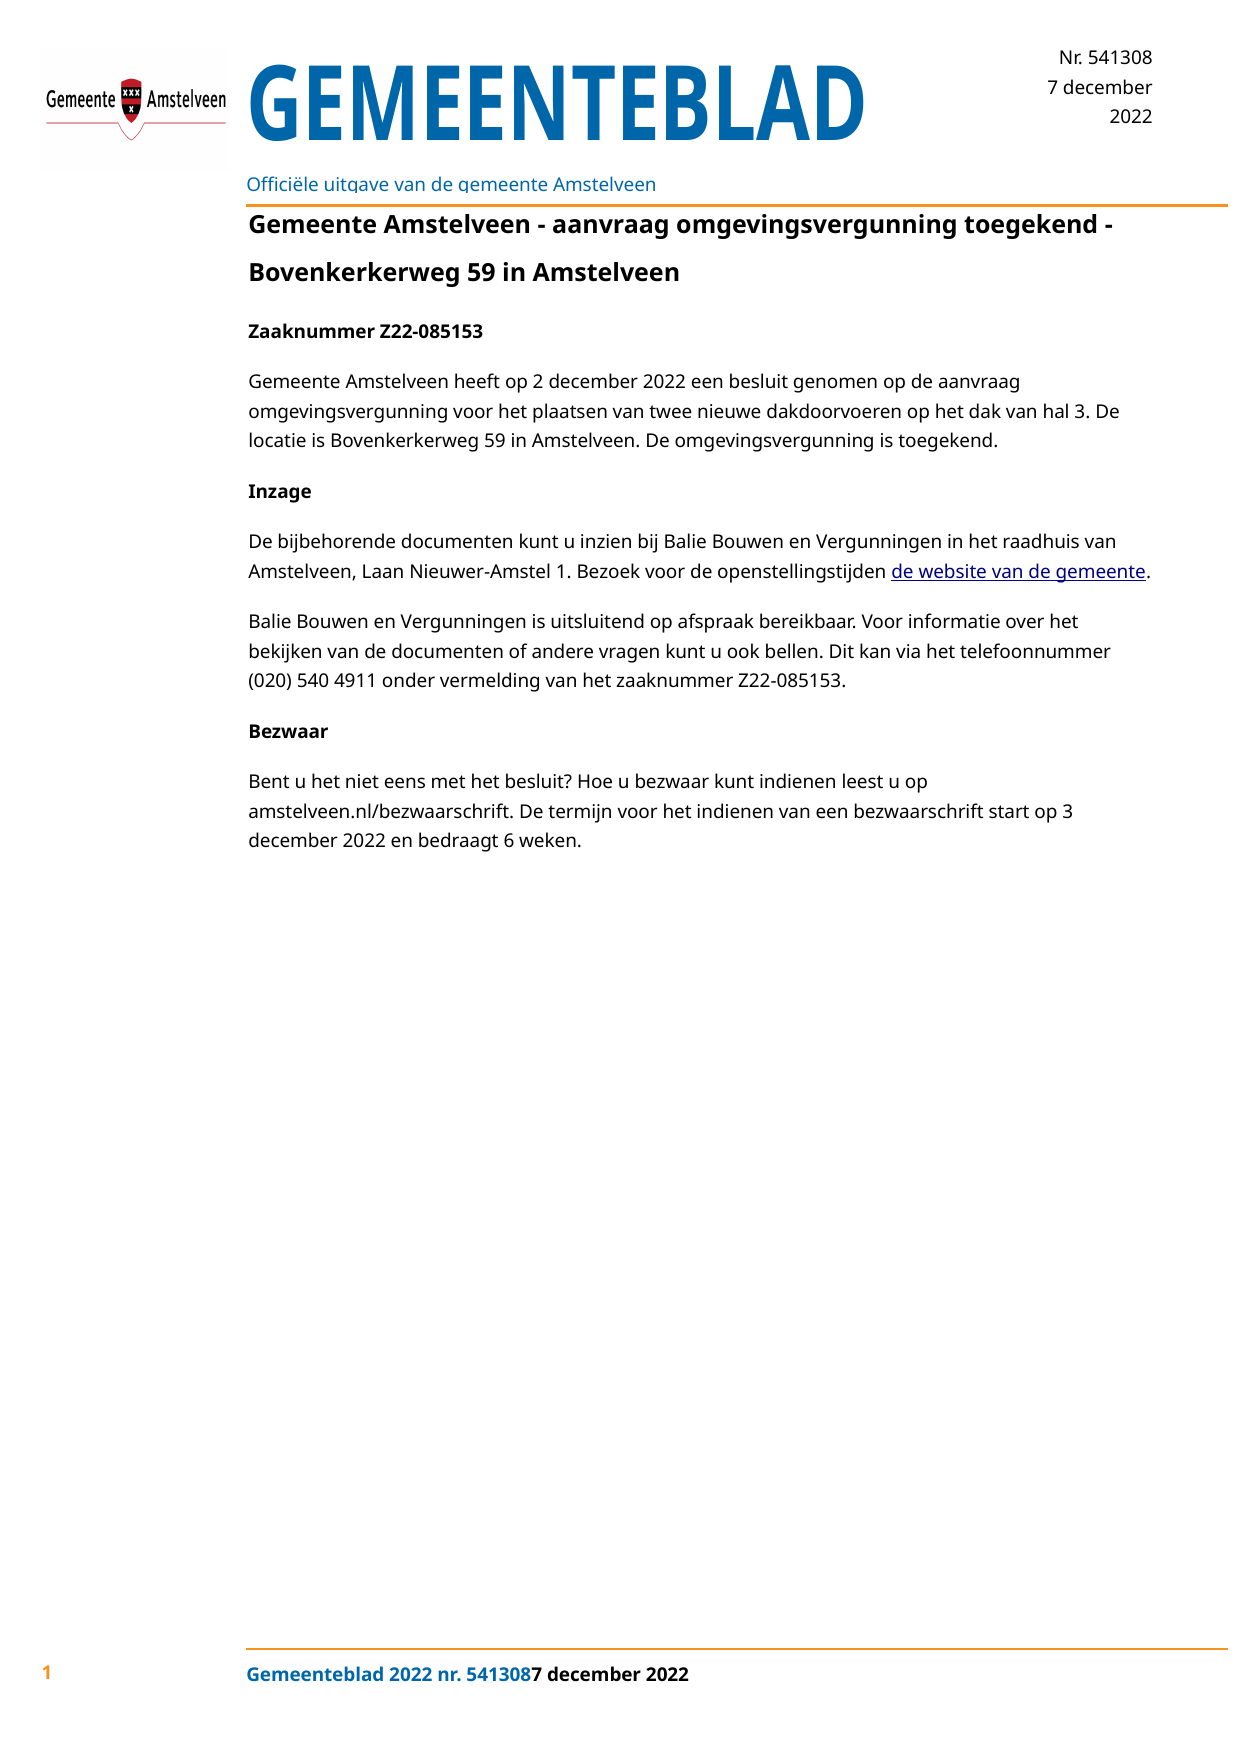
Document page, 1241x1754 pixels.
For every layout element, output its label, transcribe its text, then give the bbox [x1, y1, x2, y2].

text Inzage [248, 478, 1152, 504]
text Gemeente Amstelveen heeft op 2 december 2022 een besluit genomen op de aanvraag omgevingsvergunning voor het plaatsen van twee nieuwe dakdoorvoeren op het dak van hal 3. De locatie is Bovenkerkerweg 59 in Amstelveen. De omgevingsvergunning is toegekend. [248, 368, 1152, 453]
text Bezwaar [248, 718, 1152, 744]
text Balie Bouwen en Vergunningen is uitsluitend op afspraak bereikbaar. Voor informatie over het bekijken van de documenten of andere vragen kunt u ook bellen. Dit kan via het telefoonnummer (020) 540 4911 onder vermelding van het zaaknummer Z22-085153. [248, 608, 1152, 693]
text Gemeente Amstelveen - aanvraag omgevingsvergunning toegekend - Bovenkerkerweg 59 in Amstelveen [248, 207, 1152, 288]
text Bent u het niet eens met het besluit? Hoe u bezwaar kunt indienen leest u op amstelveen.nl/bezwaarschrift. De termijn voor het indienen van een bezwaarschrift start op 3 december 2022 en bedraagt 6 weken. [248, 768, 1152, 853]
text De bijbehorende documenten kunt u inzien bij Balie Bouwen en Vergunningen in het raadhuis van Amstelveen, Laan Nieuwer-Amstel 1. Bezoek voor de openstellingstijden de website van de gemeente. [248, 528, 1152, 584]
picture [41, 47, 231, 172]
text Zaaknummer Z22-085153 [248, 318, 1152, 344]
